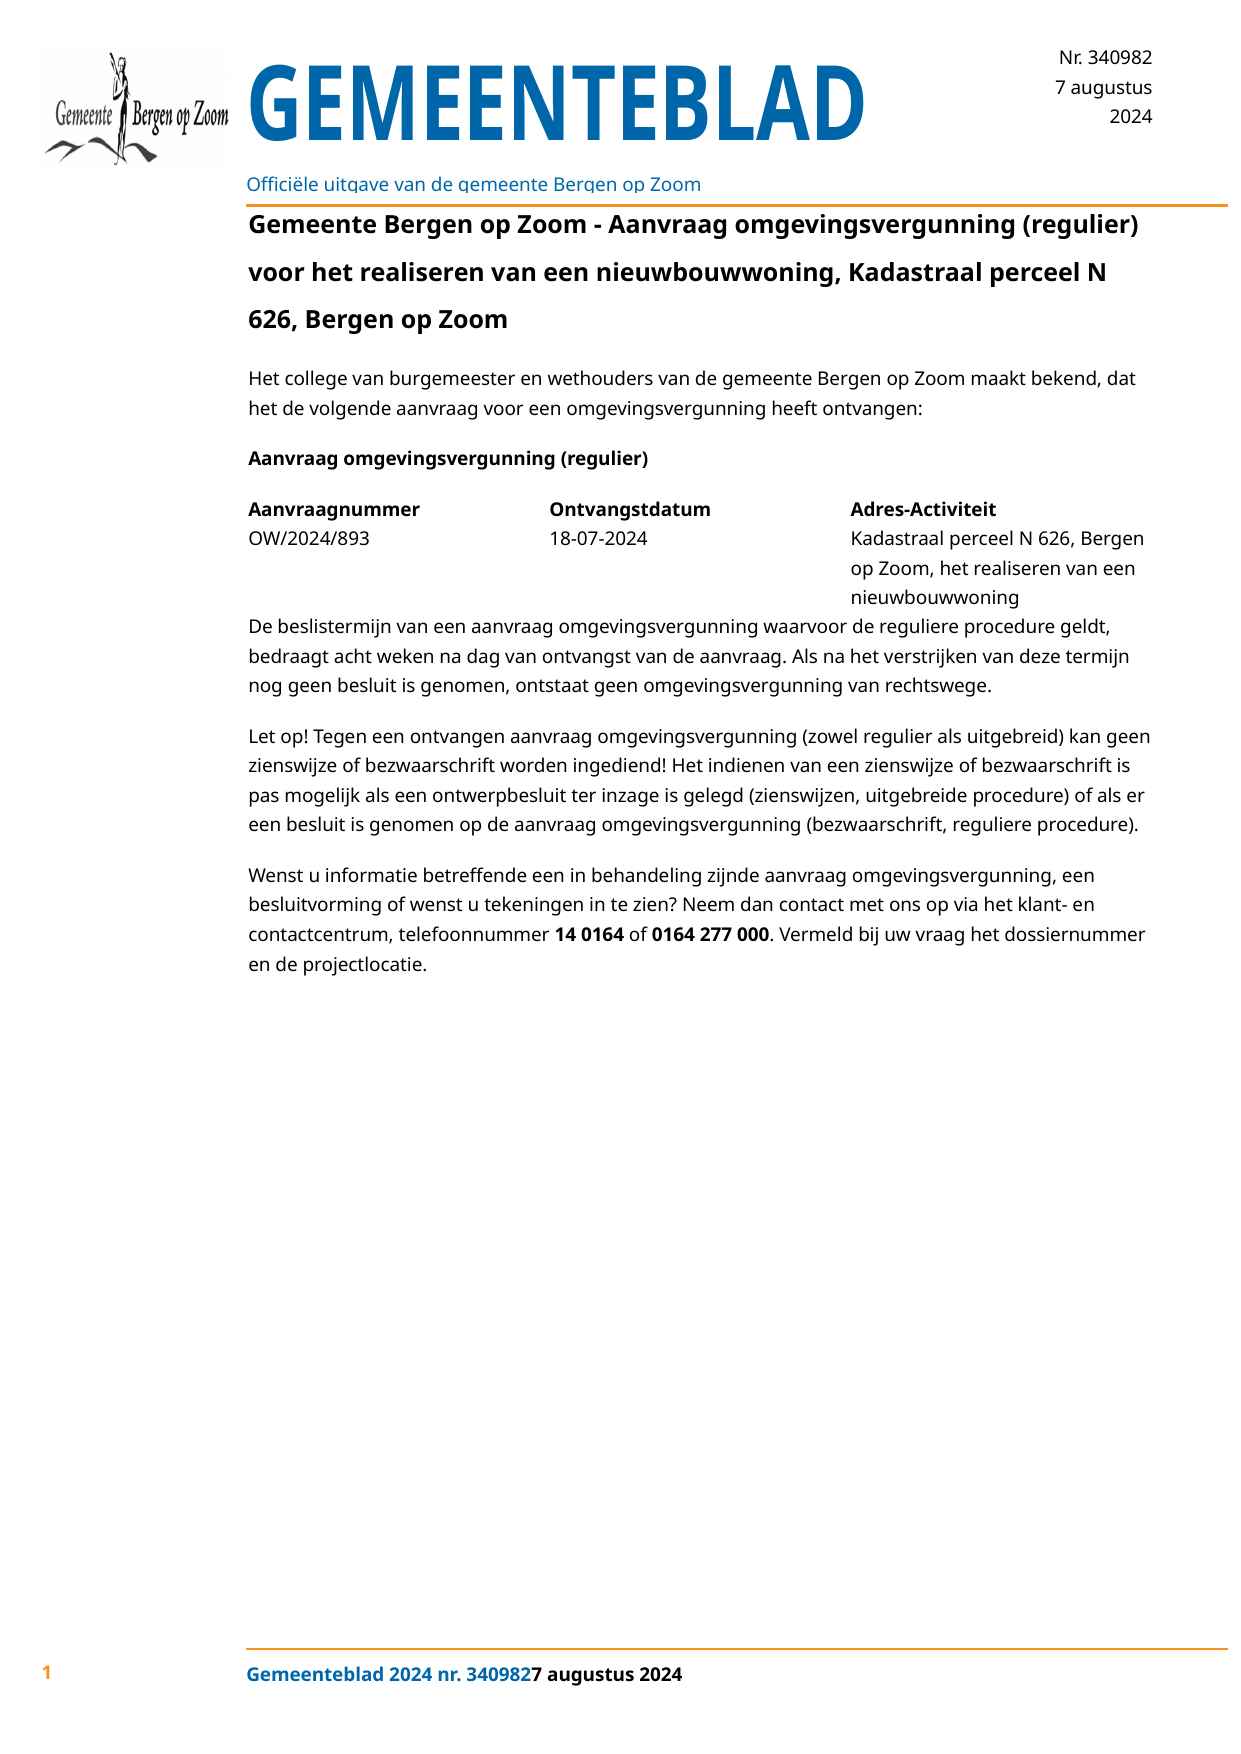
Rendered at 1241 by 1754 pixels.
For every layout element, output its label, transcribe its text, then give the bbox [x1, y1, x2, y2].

text Het college van burgemeester en wethouders van de gemeente Bergen op Zoom maakt bekend, dat het de volgende aanvraag voor een omgevingsvergunning heeft ontvangen: [248, 366, 1152, 421]
text Aanvraag omgevingsvergunning (regulier) [248, 446, 1152, 471]
table_header OW/2024/893 [248, 525, 549, 610]
table_header Ontvangstdatum [549, 496, 850, 522]
table_header Adres-Activiteit [850, 496, 1152, 522]
text De beslistermijn van een aanvraag omgevingsvergunning waarvoor de reguliere procedure geldt, bedraagt acht weken na dag van ontvangst van de aanvraag. Als na het verstrijken van deze termijn nog geen besluit is genomen, ontstaat geen omgevingsvergunning van rechtswege. [248, 613, 1152, 698]
table_header 18-07-2024 [549, 525, 850, 610]
picture [41, 47, 231, 172]
table_header Aanvraagnummer [248, 496, 549, 522]
text Gemeente Bergen op Zoom - Aanvraag omgevingsvergunning (regulier) voor het realiseren van een nieuwbouwwoning, Kadastraal perceel N 626, Bergen op Zoom [248, 207, 1152, 336]
table_header Kadastraal perceel N 626, Bergen op Zoom, het realiseren van een nieuwbouwwoning [850, 525, 1152, 610]
text Let op! Tegen een ontvangen aanvraag omgevingsvergunning (zowel regulier als uitgebreid) kan geen zienswijze of bezwaarschrift worden ingediend! Het indienen van een zienswijze of bezwaarschrift is pas mogelijk als een ontwerpbesluit ter inzage is gelegd (zienswijzen, uitgebreide procedure) of als er een besluit is genomen op de aanvraag omgevingsvergunning (bezwaarschrift, reguliere procedure). [248, 723, 1152, 837]
text Wenst u informatie betreffende een in behandeling zijnde aanvraag omgevingsvergunning, een besluitvorming of wenst u tekeningen in te zien? Neem dan contact met ons op via het klant- en contactcentrum, telefoonnummer 14 0164 of 0164 277 000. Vermeld bij uw vraag het dossiernummer en de projectlocatie. [248, 862, 1152, 976]
